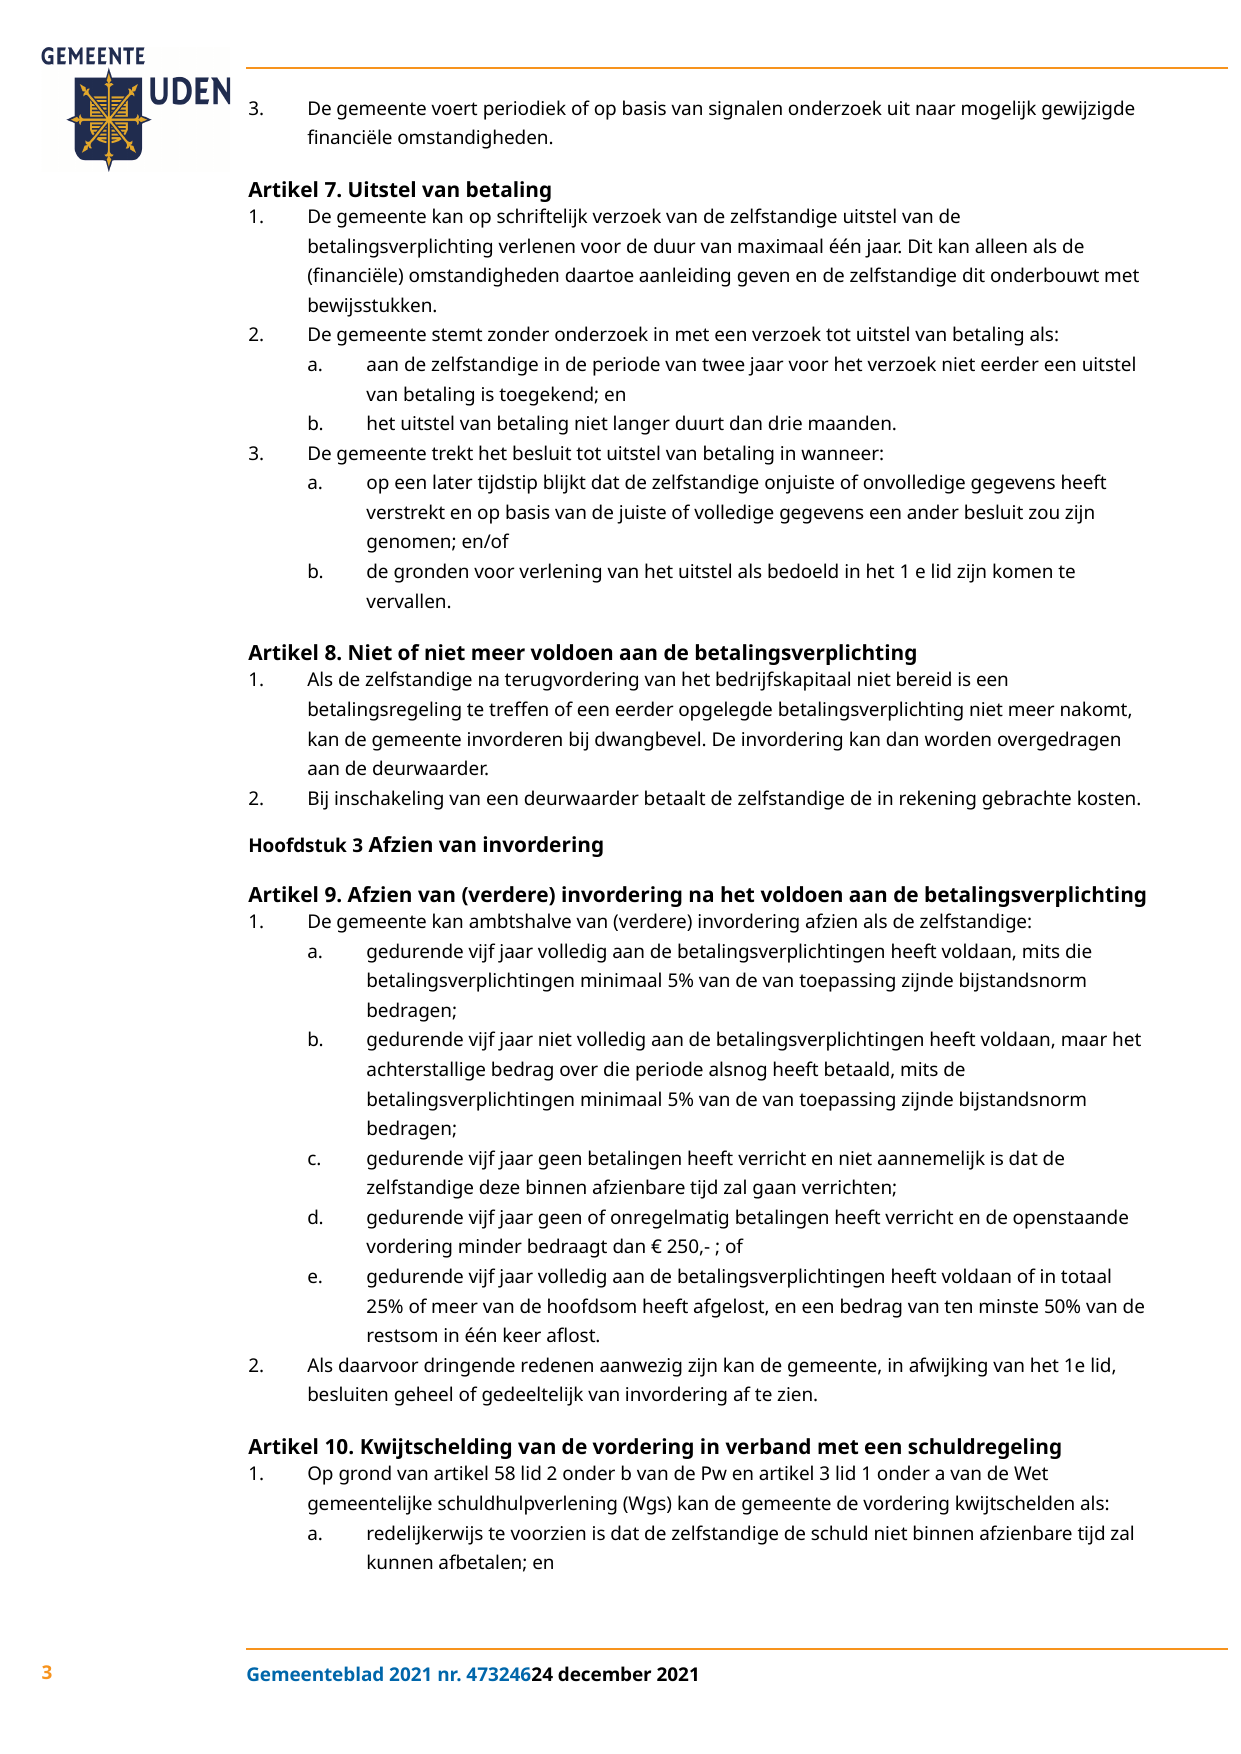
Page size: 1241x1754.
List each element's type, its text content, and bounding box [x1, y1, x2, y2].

text Hoofdstuk 3 Afzien van invordering [248, 831, 1152, 859]
list De gemeente stemt zonder onderzoek in met een verzoek tot uitstel van betaling als: [248, 322, 1152, 347]
list op een later tijdstip blijkt dat de zelfstandige onjuiste of onvolledige gegevens heeft verstrekt en op basis van de juiste of volledige gegevens een ander besluit zou zijn genomen; en/of [307, 469, 1152, 554]
list gedurende vijf jaar niet volledig aan de betalingsverplichtingen heeft voldaan, maar het achterstallige bedrag over die periode alsnog heeft betaald, mits de betalingsverplichtingen minimaal 5% van de van toepassing zijnde bijstandsnorm bedragen; [307, 1027, 1152, 1141]
list De gemeente voert periodiek of op basis van signalen onderzoek uit naar mogelijk gewijzigde financiële omstandigheden. [248, 95, 1152, 150]
text Artikel 8. Niet of niet meer voldoen aan de betalingsverplichting [248, 638, 1152, 667]
text Artikel 7. Uitstel van betaling [248, 175, 1152, 203]
list gedurende vijf jaar geen betalingen heeft verricht en niet aannemelijk is dat de zelfstandige deze binnen afzienbare tijd zal gaan verrichten; [307, 1145, 1152, 1200]
list Op grond van artikel 58 lid 2 onder b van de Pw en artikel 3 lid 1 onder a van de Wet gemeentelijke schuldhulpverlening (Wgs) kan de gemeente de vordering kwijtschelden als: [248, 1461, 1152, 1516]
list het uitstel van betaling niet langer duurt dan drie maanden. [307, 410, 1152, 436]
list Bij inschakeling van een deurwaarder betaalt de zelfstandige de in rekening gebrachte kosten. [248, 785, 1152, 811]
text Artikel 9. Afzien van (verdere) invordering na het voldoen aan de betalingsverplichting [248, 880, 1152, 908]
list gedurende vijf jaar volledig aan de betalingsverplichtingen heeft voldaan, mits die betalingsverplichtingen minimaal 5% van de van toepassing zijnde bijstandsnorm bedragen; [307, 938, 1152, 1023]
list De gemeente kan op schriftelijk verzoek van de zelfstandige uitstel van de betalingsverplichting verlenen voor de duur van maximaal één jaar. Dit kan alleen als de (financiële) omstandigheden daartoe aanleiding geven en de zelfstandige dit onderbouwt met bewijsstukken. [248, 203, 1152, 318]
picture [41, 47, 231, 172]
list Als daarvoor dringende redenen aanwezig zijn kan de gemeente, in afwijking van het 1e lid, besluiten geheel of gedeeltelijk van invordering af te zien. [248, 1352, 1152, 1407]
text Artikel 10. Kwijtschelding van de vordering in verband met een schuldregeling [248, 1432, 1152, 1461]
list gedurende vijf jaar volledig aan de betalingsverplichtingen heeft voldaan of in totaal 25% of meer van de hoofdsom heeft afgelost, en een bedrag van ten minste 50% van de restsom in één keer aflost. [307, 1263, 1152, 1348]
list De gemeente kan ambtshalve van (verdere) invordering afzien als de zelfstandige: [248, 908, 1152, 934]
list aan de zelfstandige in de periode van twee jaar voor het verzoek niet eerder een uitstel van betaling is toegekend; en [307, 351, 1152, 406]
list Als de zelfstandige na terugvordering van het bedrijfskapitaal niet bereid is een betalingsregeling te treffen of een eerder opgelegde betalingsverplichting niet meer nakomt, kan de gemeente invorderen bij dwangbevel. De invordering kan dan worden overgedragen aan de deurwaarder. [248, 667, 1152, 781]
list redelijkerwijs te voorzien is dat de zelfstandige de schuld niet binnen afzienbare tijd zal kunnen afbetalen; en [307, 1520, 1152, 1575]
list de gronden voor verlening van het uitstel als bedoeld in het 1 e lid zijn komen te vervallen. [307, 558, 1152, 613]
list gedurende vijf jaar geen of onregelmatig betalingen heeft verricht en de openstaande vordering minder bedraagt dan € 250,- ; of [307, 1204, 1152, 1259]
list De gemeente trekt het besluit tot uitstel van betaling in wanneer: [248, 440, 1152, 466]
